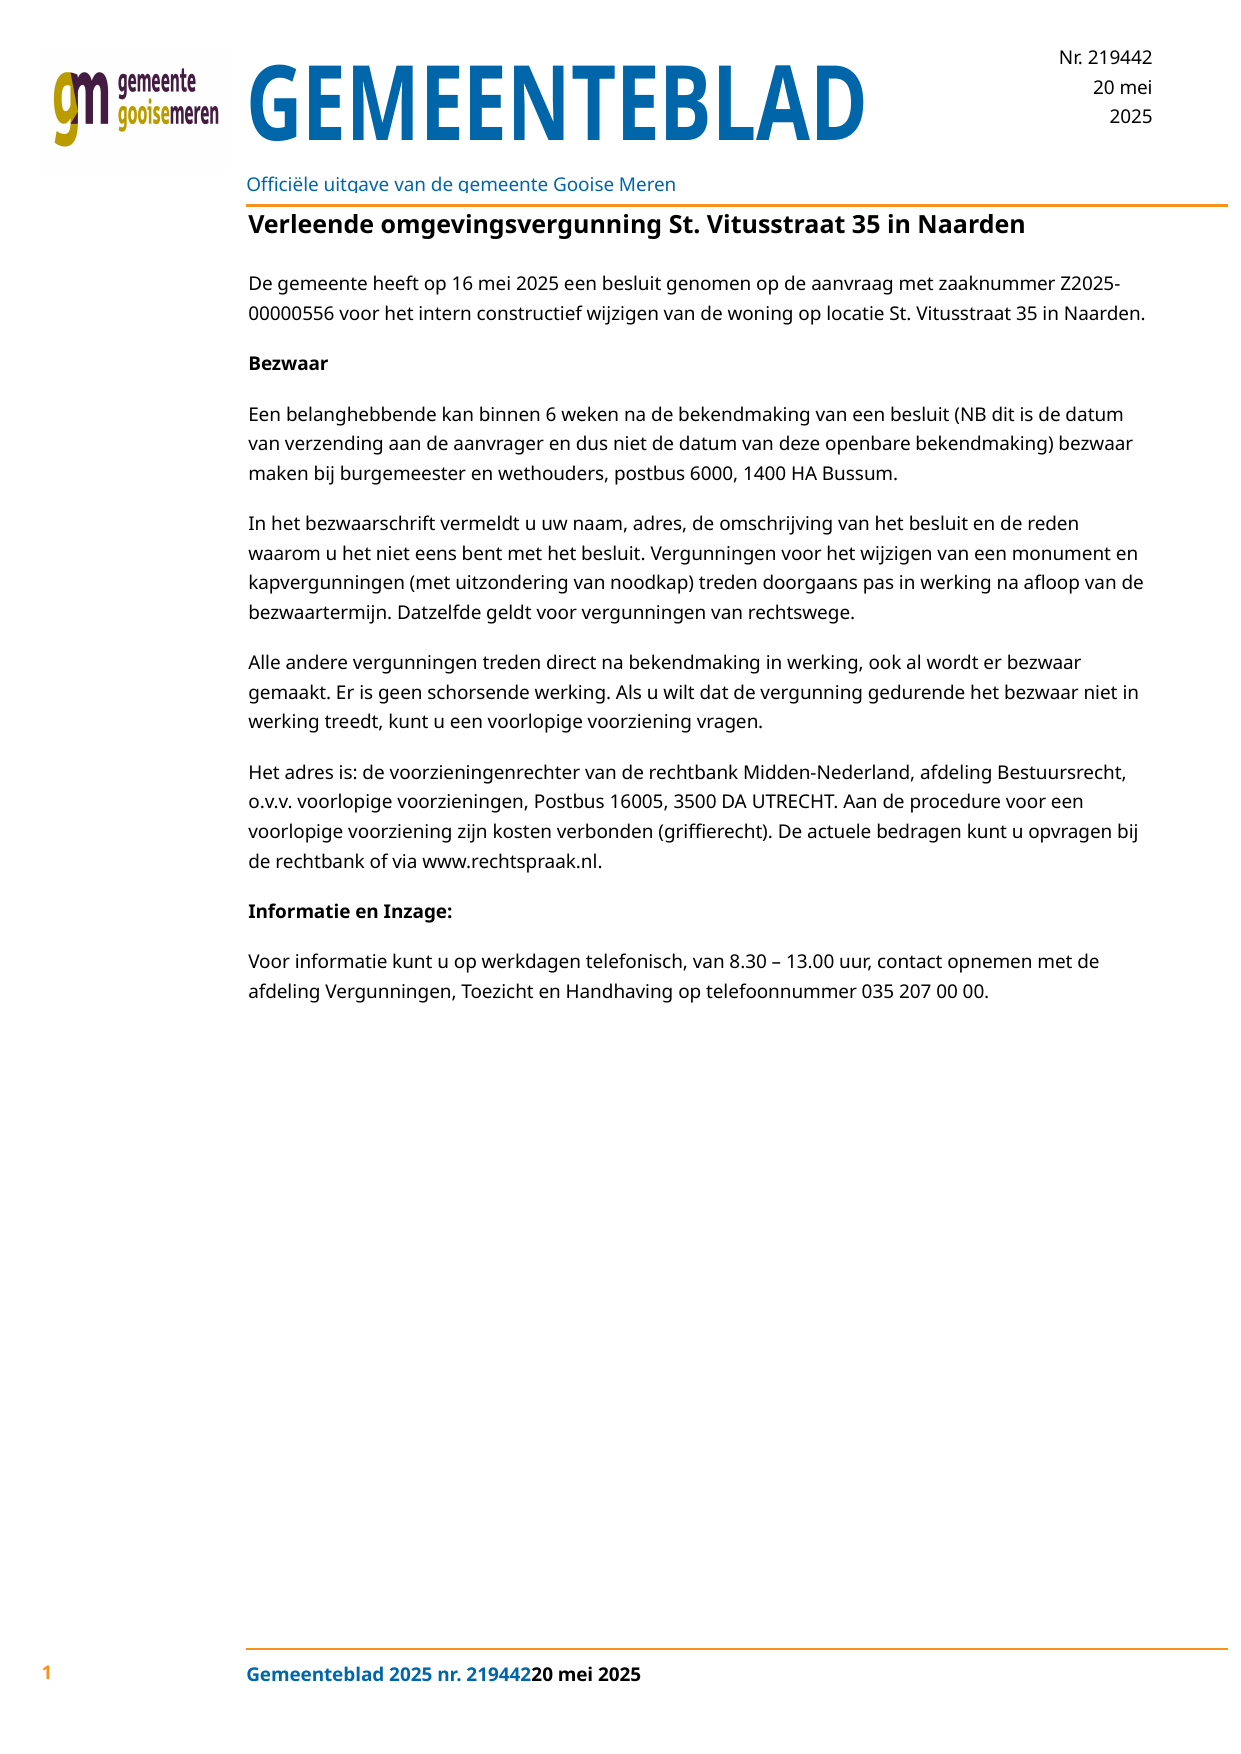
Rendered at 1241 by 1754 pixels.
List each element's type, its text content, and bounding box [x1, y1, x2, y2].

text Informatie en Inzage: [248, 898, 1152, 924]
text Bezwaar [248, 350, 1152, 376]
text Verleende omgevingsvergunning St. Vitusstraat 35 in Naarden [248, 207, 1152, 241]
text Voor informatie kunt u op werkdagen telefonisch, van 8.30 – 13.00 uur, contact opnemen met de afdeling Vergunningen, Toezicht en Handhaving op telefoonnummer 035 207 00 00. [248, 949, 1152, 1004]
text De gemeente heeft op 16 mei 2025 een besluit genomen op de aanvraag met zaaknummer Z2025-00000556 voor het intern constructief wijzigen van de woning op locatie St. Vitusstraat 35 in Naarden. [248, 270, 1152, 326]
text Alle andere vergunningen treden direct na bekendmaking in werking, ook al wordt er bezwaar gemaakt. Er is geen schorsende werking. Als u wilt dat de vergunning gedurende het bezwaar niet in werking treedt, kunt u een voorlopige voorziening vragen. [248, 649, 1152, 734]
text Een belanghebbende kan binnen 6 weken na de bekendmaking van een besluit (NB dit is de datum van verzending aan de aanvrager en dus niet de datum van deze openbare bekendmaking) bezwaar maken bij burgemeester en wethouders, postbus 6000, 1400 HA Bussum. [248, 401, 1152, 486]
text Het adres is: de voorzieningenrechter van de rechtbank Midden-Nederland, afdeling Bestuursrecht, o.v.v. voorlopige voorzieningen, Postbus 16005, 3500 DA UTRECHT. Aan de procedure voor een voorlopige voorziening zijn kosten verbonden (griffierecht). De actuele bedragen kunt u opvragen bij de rechtbank of via www.rechtspraak.nl. [248, 759, 1152, 873]
picture [41, 47, 231, 172]
text In het bezwaarschrift vermeldt u uw naam, adres, de omschrijving van het besluit en de reden waarom u het niet eens bent met het besluit. Vergunningen voor het wijzigen van een monument en kapvergunningen (met uitzondering van noodkap) treden doorgaans pas in werking na afloop van de bezwaartermijn. Datzelfde geldt voor vergunningen van rechtswege. [248, 510, 1152, 625]
